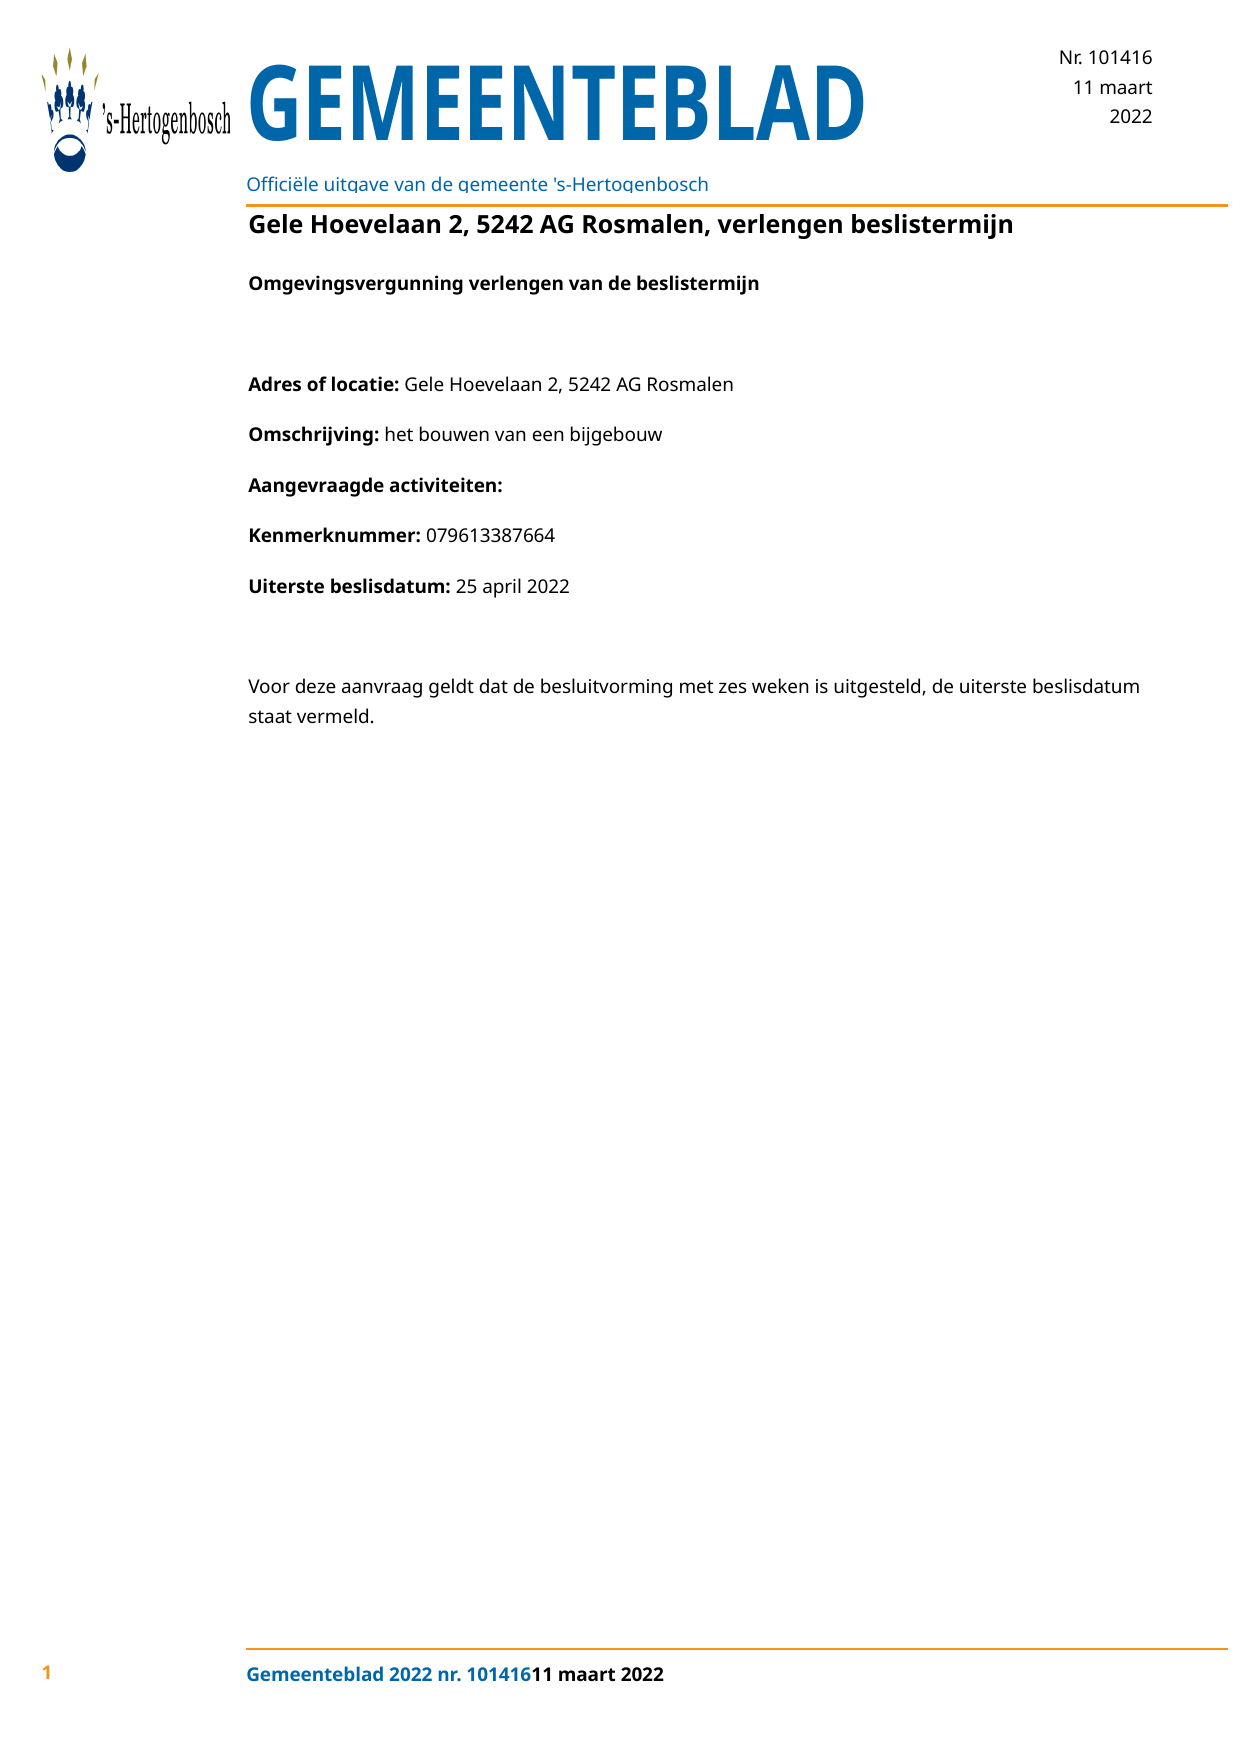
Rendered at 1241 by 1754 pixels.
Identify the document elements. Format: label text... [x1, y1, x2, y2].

text Aangevraagde activiteiten: [248, 472, 1152, 498]
picture [41, 47, 231, 172]
text Kenmerknummer: 079613387664 [248, 522, 1152, 548]
text Voor deze aanvraag geldt dat de besluitvorming met zes weken is uitgesteld, de uiterste beslisdatum staat vermeld. [248, 674, 1152, 729]
text Omgevingsvergunning verlengen van de beslistermijn [248, 270, 1152, 296]
text Omschrijving: het bouwen van een bijgebouw [248, 422, 1152, 447]
text Gele Hoevelaan 2, 5242 AG Rosmalen, verlengen beslistermijn [248, 207, 1152, 241]
text Adres of locatie: Gele Hoevelaan 2, 5242 AG Rosmalen [248, 371, 1152, 397]
text Uiterste beslisdatum: 25 april 2022 [248, 573, 1152, 598]
